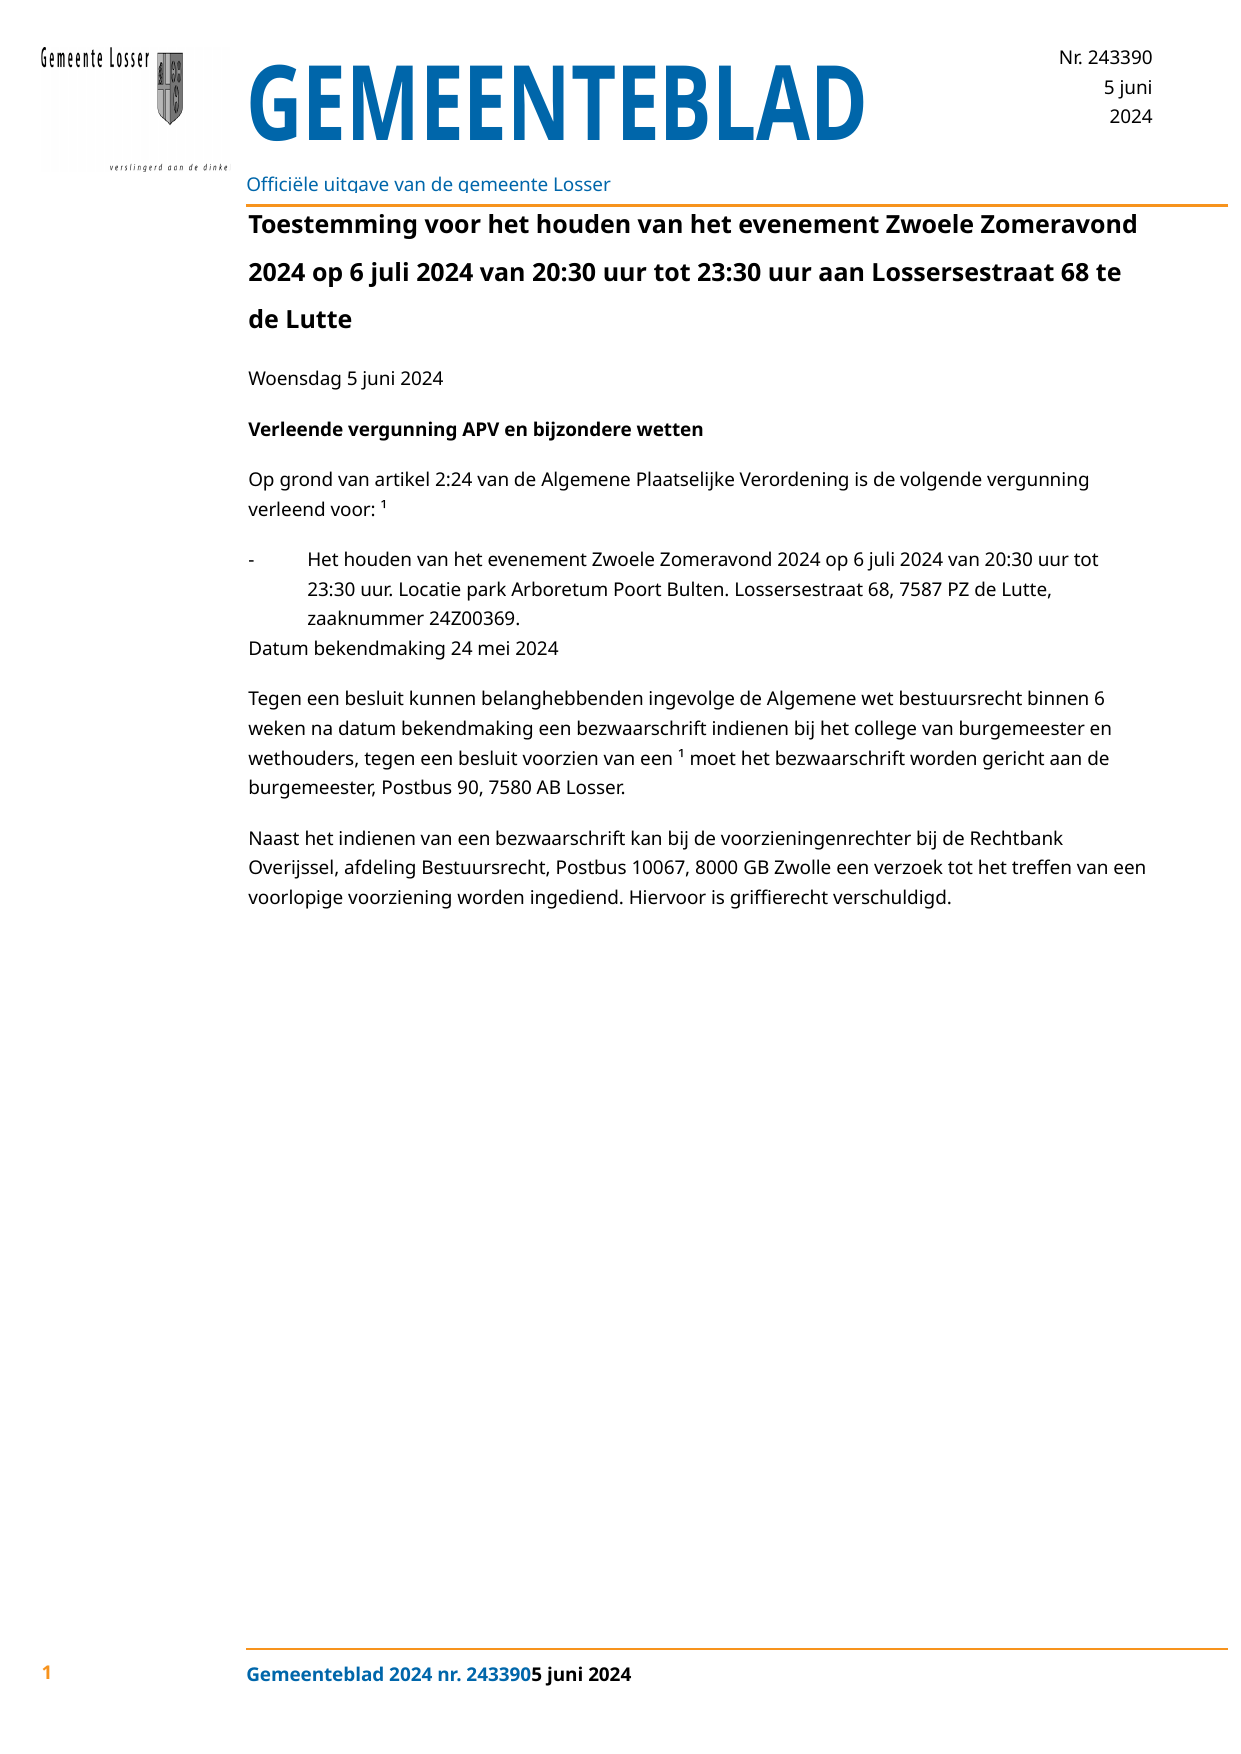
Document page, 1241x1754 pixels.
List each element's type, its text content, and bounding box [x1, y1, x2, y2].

text Woensdag 5 juni 2024 [248, 366, 1152, 391]
text Op grond van artikel 2:24 van de Algemene Plaatselijke Verordening is de volgende vergunning verleend voor: ¹ [248, 466, 1152, 522]
text Tegen een besluit kunnen belanghebbenden ingevolge de Algemene wet bestuursrecht binnen 6 weken na datum bekendmaking een bezwaarschrift indienen bij het college van burgemeester en wethouders, tegen een besluit voorzien van een ¹ moet het bezwaarschrift worden gericht aan de burgemeester, Postbus 90, 7580 AB Losser. [248, 686, 1152, 800]
text Toestemming voor het houden van het evenement Zwoele Zomeravond 2024 op 6 juli 2024 van 20:30 uur tot 23:30 uur aan Lossersestraat 68 te de Lutte [248, 207, 1152, 336]
picture [41, 47, 231, 172]
list Het houden van het evenement Zwoele Zomeravond 2024 op 6 juli 2024 van 20:30 uur tot 23:30 uur. Locatie park Arboretum Poort Bulten. Lossersestraat 68, 7587 PZ de Lutte, zaaknummer 24Z00369. [248, 546, 1152, 631]
text Naast het indienen van een bezwaarschrift kan bij de voorzieningenrechter bij de Rechtbank Overijssel, afdeling Bestuursrecht, Postbus 10067, 8000 GB Zwolle een verzoek tot het treffen van een voorlopige voorziening worden ingediend. Hiervoor is griffierecht verschuldigd. [248, 825, 1152, 909]
text Verleende vergunning APV en bijzondere wetten [248, 416, 1152, 442]
text Datum bekendmaking 24 mei 2024 [248, 635, 1152, 661]
